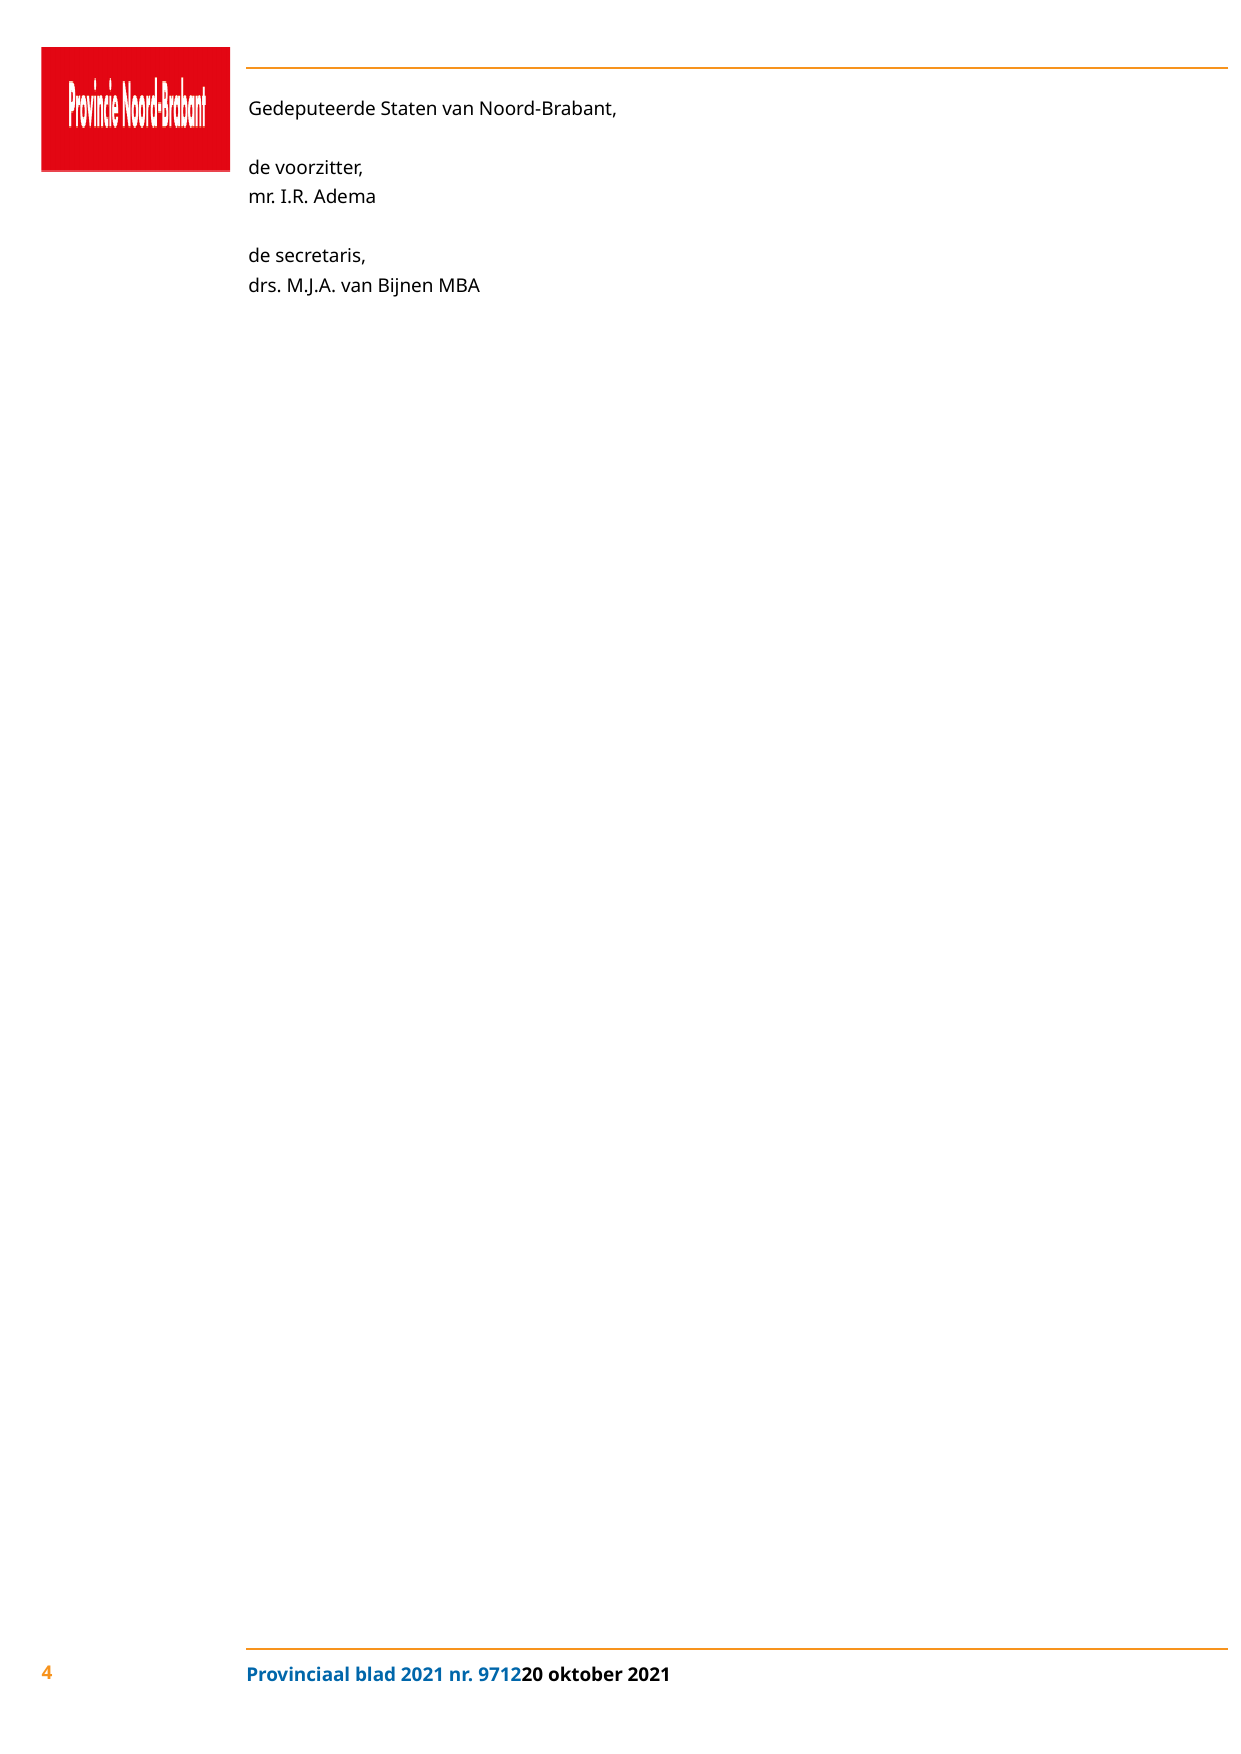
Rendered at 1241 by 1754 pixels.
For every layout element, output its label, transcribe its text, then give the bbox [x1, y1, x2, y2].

picture [41, 47, 231, 172]
text mr. I.R. Adema [248, 183, 1152, 209]
text de voorzitter, [248, 154, 1152, 180]
text drs. M.J.A. van Bijnen MBA [248, 272, 1152, 298]
text Gedeputeerde Staten van Noord-Brabant, [248, 95, 1152, 121]
text de secretaris, [248, 243, 1152, 268]
